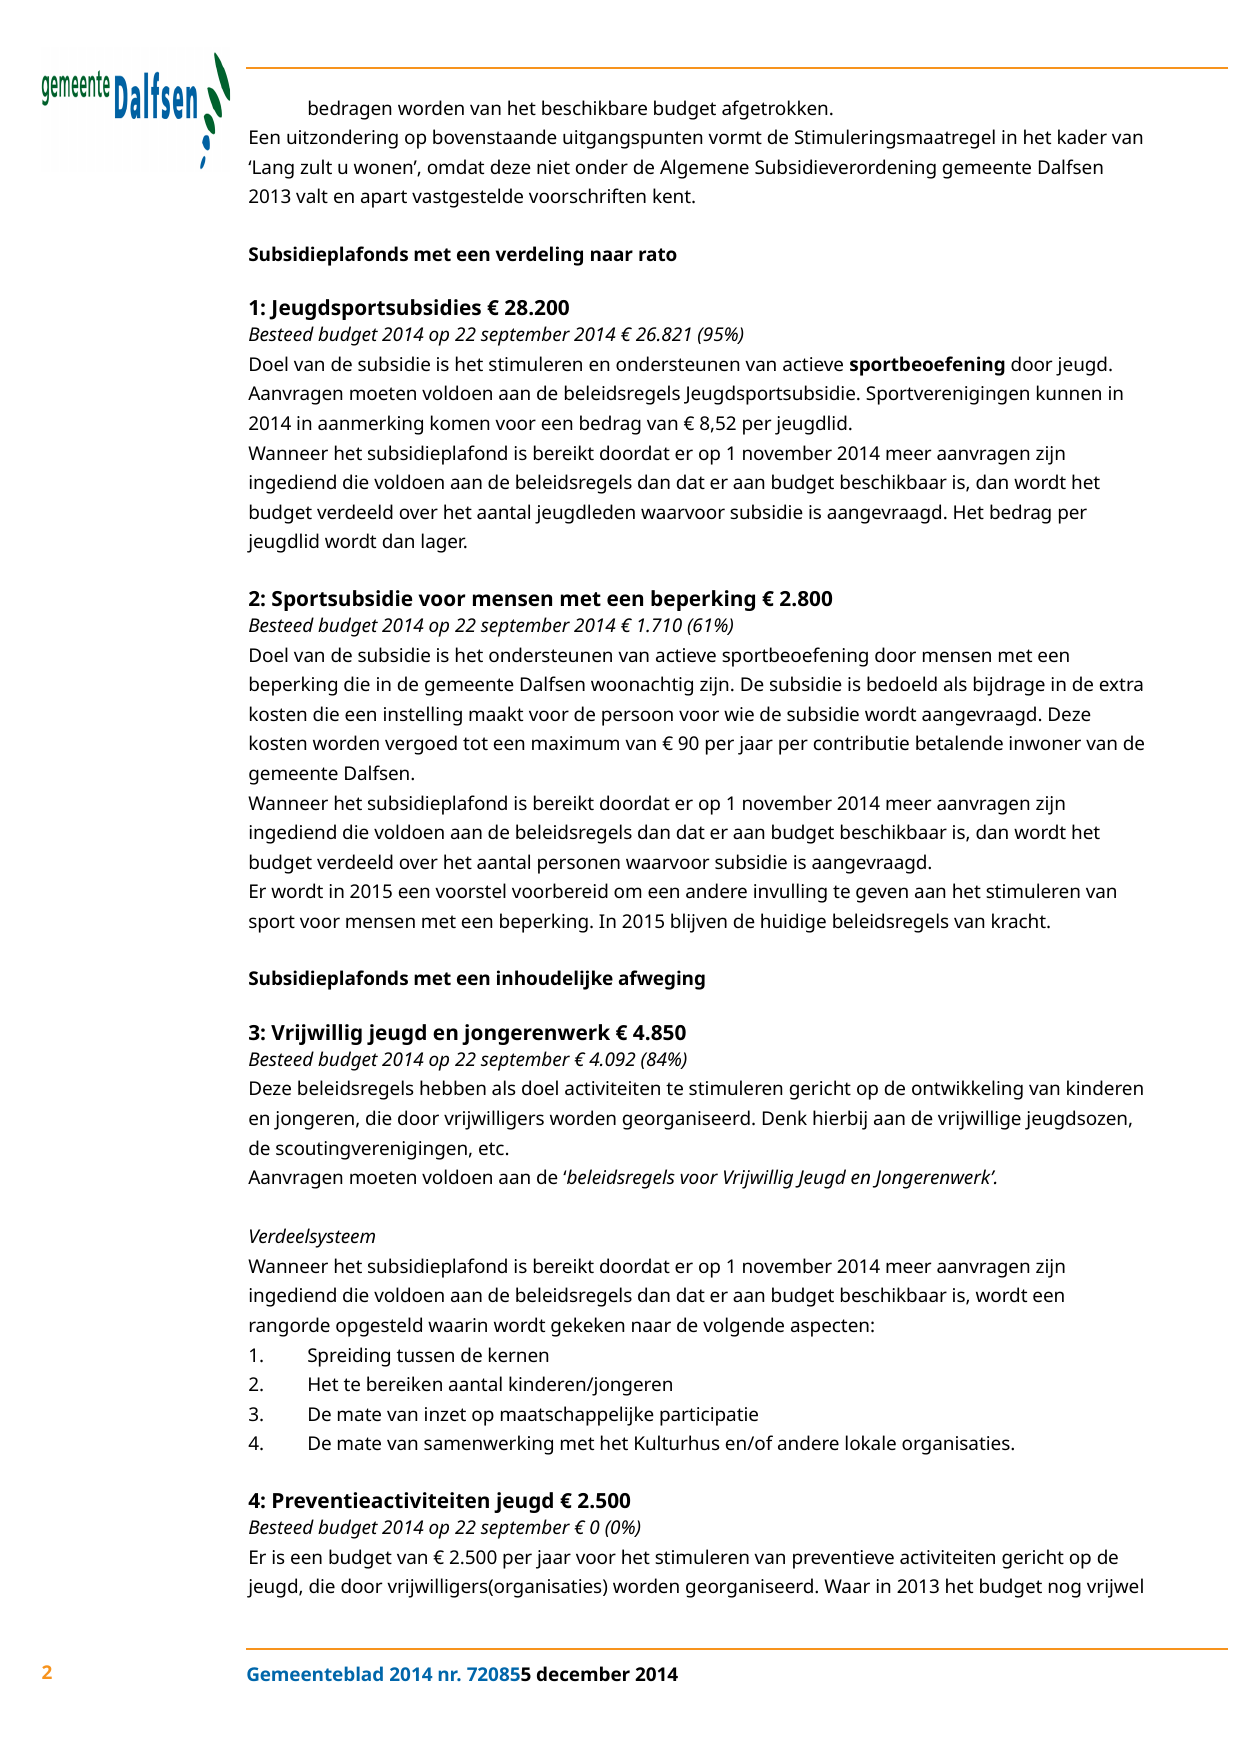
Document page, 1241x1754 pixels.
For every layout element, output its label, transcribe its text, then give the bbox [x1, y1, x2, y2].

list Het te bereiken aantal kinderen/jongeren [248, 1371, 1152, 1397]
text Besteed budget 2014 op 22 september € 4.092 (84%) [248, 1046, 1152, 1072]
text Deze beleidsregels hebben als doel activiteiten te stimuleren gericht op de ontwikkeling van kinderen en jongeren, die door vrijwilligers worden georganiseerd. Denk hierbij aan de vrijwillige jeugdsozen, de scoutingverenigingen, etc. [248, 1076, 1152, 1161]
text Er wordt in 2015 een voorstel voorbereid om een andere invulling te geven aan het stimuleren van sport voor mensen met een beperking. In 2015 blijven de huidige beleidsregels van kracht. [248, 878, 1152, 934]
text Aanvragen moeten voldoen aan de beleidsregels Jeugdsportsubsidie. Sportverenigingen kunnen in 2014 in aanmerking komen voor een bedrag van € 8,52 per jeugdlid. [248, 381, 1152, 436]
text Besteed budget 2014 op 22 september € 0 (0%) [248, 1514, 1152, 1540]
list bedragen worden van het beschikbare budget afgetrokken. [248, 95, 1152, 121]
text Een uitzondering op bovenstaande uitgangspunten vormt de Stimuleringsmaatregel in het kader van ‘Lang zult u wonen’, omdat deze niet onder de Algemene Subsidieverordening gemeente Dalfsen 2013 valt en apart vastgestelde voorschriften kent. [248, 124, 1152, 209]
text Subsidieplafonds met een verdeling naar rato [248, 239, 1152, 267]
text Wanneer het subsidieplafond is bereikt doordat er op 1 november 2014 meer aanvragen zijn ingediend die voldoen aan de beleidsregels dan dat er aan budget beschikbaar is, wordt een rangorde opgesteld waarin wordt gekeken naar de volgende aspecten: [248, 1253, 1152, 1338]
text Verdeelsysteem [248, 1223, 1152, 1249]
text 1: Jeugdsportsubsidies € 28.200 [248, 293, 1152, 321]
list De mate van inzet op maatschappelijke participatie [248, 1401, 1152, 1427]
text 3: Vrijwillig jeugd en jongerenwerk € 4.850 [248, 1018, 1152, 1046]
list Spreiding tussen de kernen [248, 1342, 1152, 1368]
picture [41, 47, 231, 172]
text 2: Sportsubsidie voor mensen met een beperking € 2.800 [248, 584, 1152, 612]
list De mate van samenwerking met het Kulturhus en/of andere lokale organisaties. [248, 1431, 1152, 1456]
text Doel van de subsidie is het ondersteunen van actieve sportbeoefening door mensen met een beperking die in de gemeente Dalfsen woonachtig zijn. De subsidie is bedoeld als bijdrage in de extra kosten die een instelling maakt voor de persoon voor wie de subsidie wordt aangevraagd. Deze kosten worden vergoed tot een maximum van € 90 per jaar per contributie betalende inwoner van de gemeente Dalfsen. [248, 642, 1152, 786]
text Aanvragen moeten voldoen aan de ‘beleidsregels voor Vrijwillig Jeugd en Jongerenwerk’. [248, 1164, 1152, 1190]
text Besteed budget 2014 op 22 september 2014 € 26.821 (95%) [248, 321, 1152, 347]
text Wanneer het subsidieplafond is bereikt doordat er op 1 november 2014 meer aanvragen zijn ingediend die voldoen aan de beleidsregels dan dat er aan budget beschikbaar is, dan wordt het budget verdeeld over het aantal personen waarvoor subsidie is aangevraagd. [248, 790, 1152, 875]
text 4: Preventieactiviteiten jeugd € 2.500 [248, 1486, 1152, 1514]
text Doel van de subsidie is het stimuleren en ondersteunen van actieve sportbeoefening door jeugd. [248, 351, 1152, 377]
text Besteed budget 2014 op 22 september 2014 € 1.710 (61%) [248, 612, 1152, 638]
text Wanneer het subsidieplafond is bereikt doordat er op 1 november 2014 meer aanvragen zijn ingediend die voldoen aan de beleidsregels dan dat er aan budget beschikbaar is, dan wordt het budget verdeeld over het aantal jeugdleden waarvoor subsidie is aangevraagd. Het bedrag per jeugdlid wordt dan lager. [248, 440, 1152, 554]
text Er is een budget van € 2.500 per jaar voor het stimuleren van preventieve activiteiten gericht op de jeugd, die door vrijwilligers(organisaties) worden georganiseerd. Waar in 2013 het budget nog vrijwel [248, 1544, 1152, 1599]
text Subsidieplafonds met een inhoudelijke afweging [248, 963, 1152, 992]
